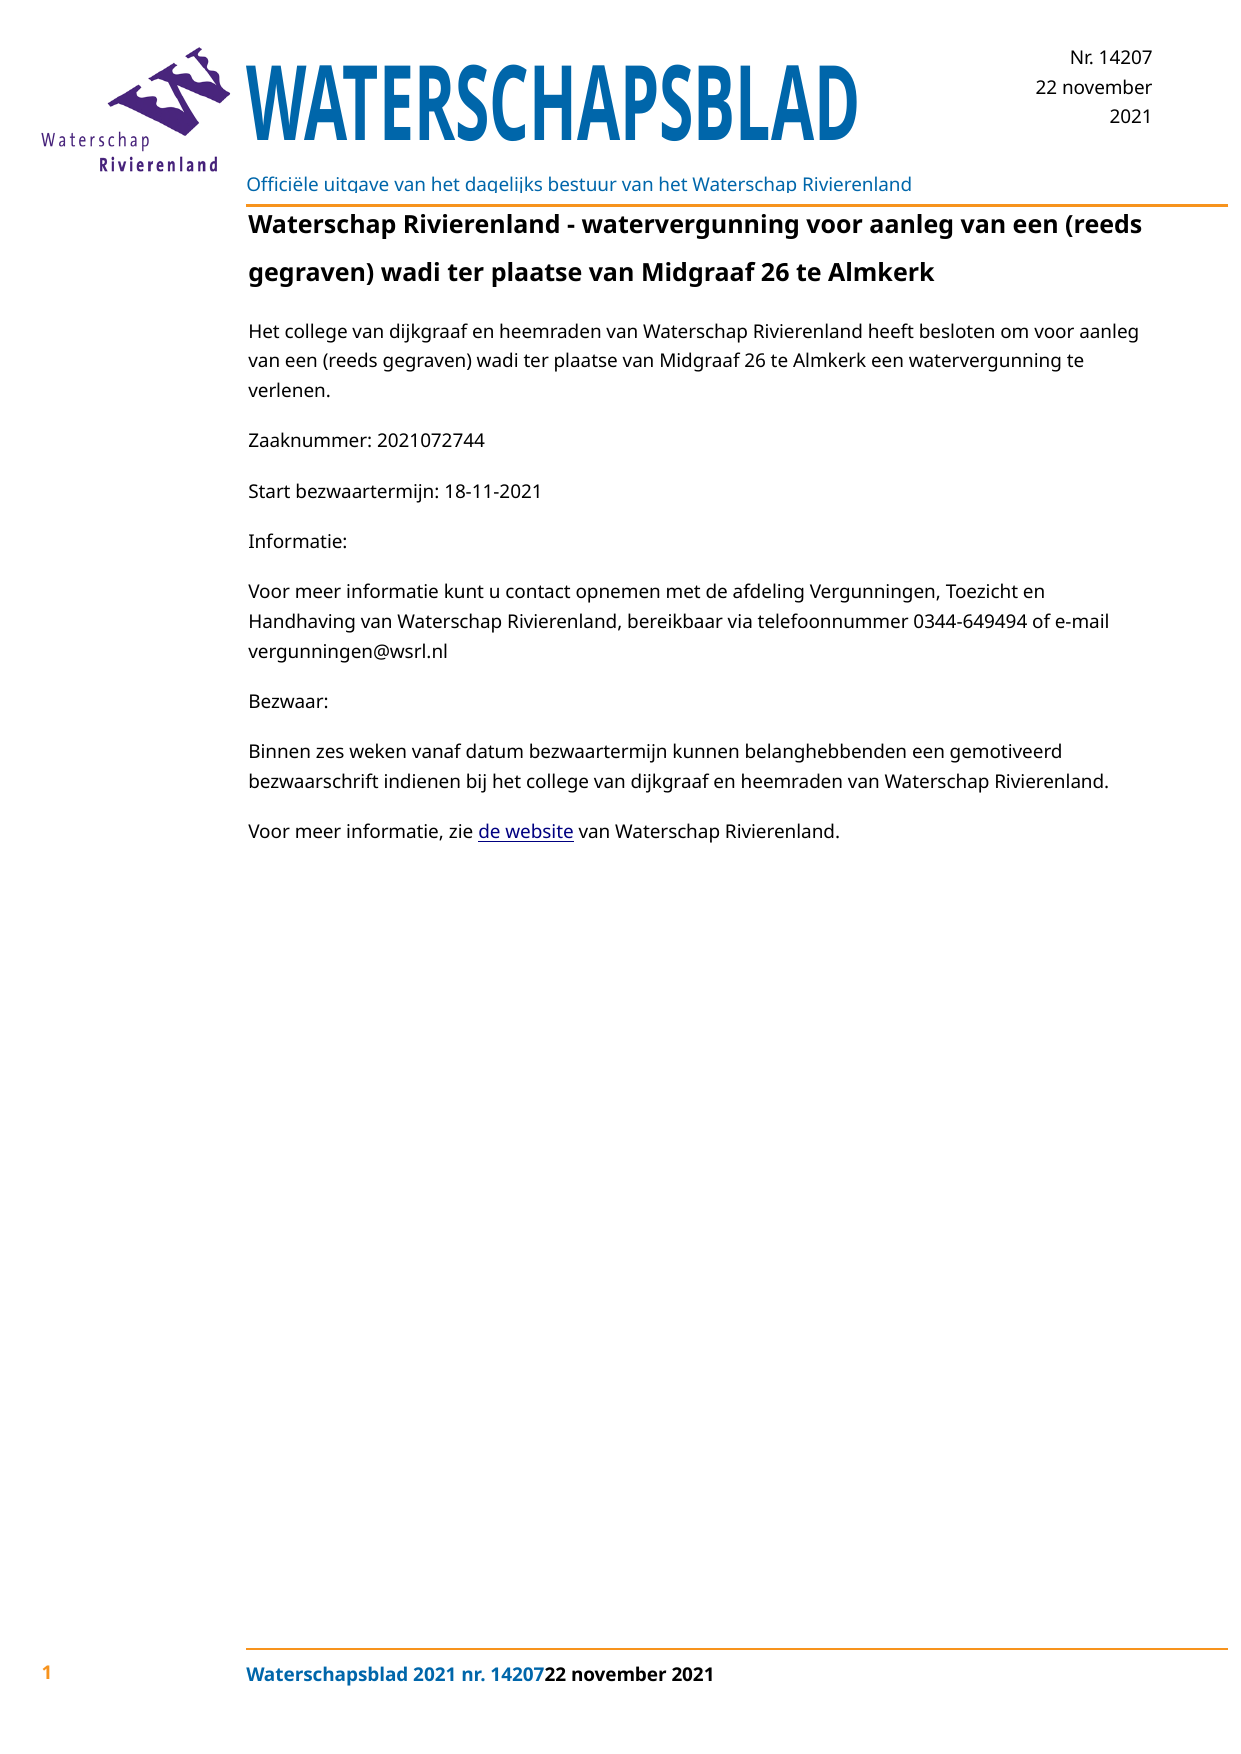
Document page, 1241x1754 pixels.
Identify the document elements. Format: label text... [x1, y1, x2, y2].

text Binnen zes weken vanaf datum bezwaartermijn kunnen belanghebbenden een gemotiveerd bezwaarschrift indienen bij het college van dijkgraaf en heemraden van Waterschap Rivierenland. [248, 739, 1152, 794]
text Zaaknummer: 2021072744 [248, 427, 1152, 453]
text Bezwaar: [248, 688, 1152, 714]
text Informatie: [248, 528, 1152, 554]
text Voor meer informatie kunt u contact opnemen met de afdeling Vergunningen, Toezicht en Handhaving van Waterschap Rivierenland, bereikbaar via telefoonnummer 0344-649494 of e-mail vergunningen@wsrl.nl [248, 579, 1152, 664]
text Het college van dijkgraaf en heemraden van Waterschap Rivierenland heeft besloten om voor aanleg van een (reeds gegraven) wadi ter plaatse van Midgraaf 26 te Almkerk een watervergunning te verlenen. [248, 318, 1152, 403]
text Start bezwaartermijn: 18-11-2021 [248, 478, 1152, 504]
picture [41, 47, 231, 172]
text Waterschap Rivierenland - watervergunning voor aanleg van een (reeds gegraven) wadi ter plaatse van Midgraaf 26 te Almkerk [248, 207, 1152, 288]
text Voor meer informatie, zie de website van Waterschap Rivierenland. [248, 819, 1152, 844]
